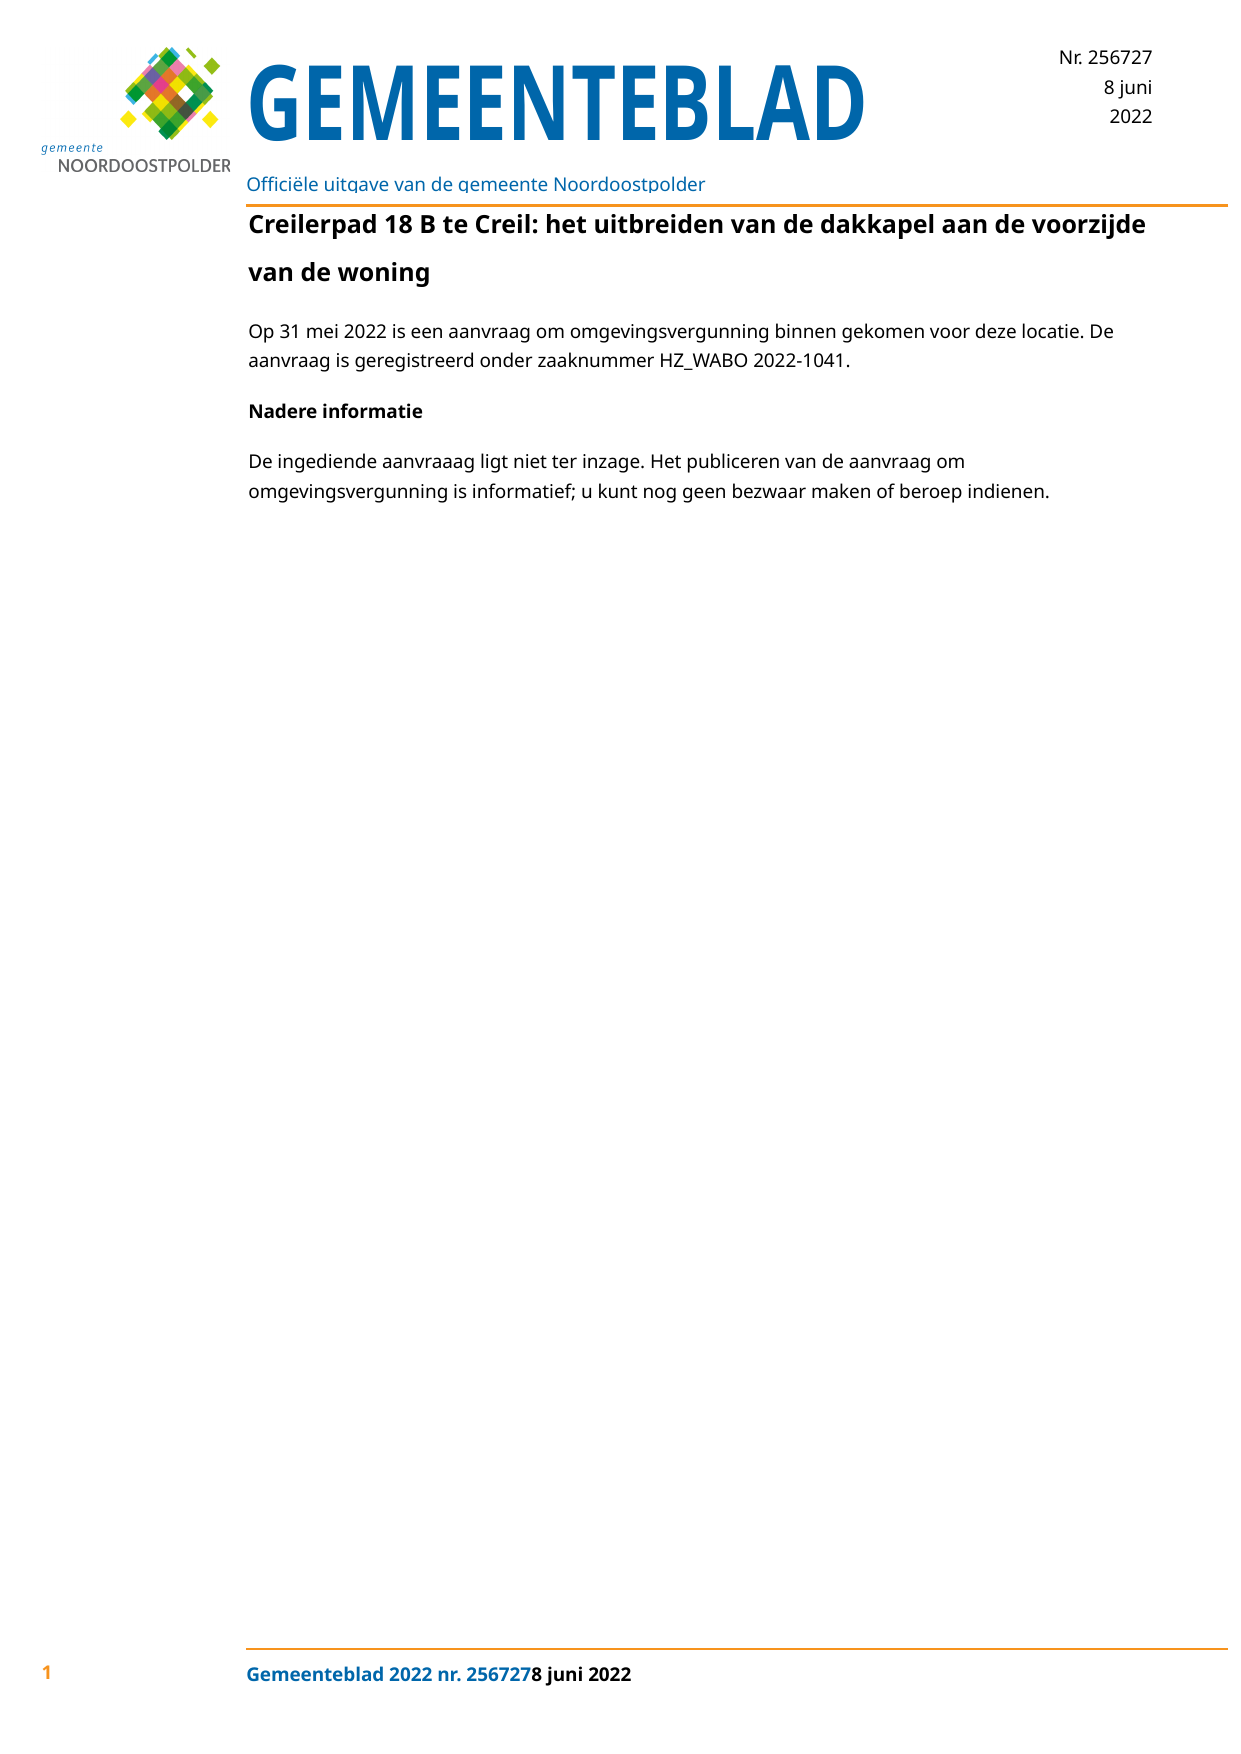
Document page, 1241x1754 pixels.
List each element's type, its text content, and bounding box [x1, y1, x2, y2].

picture [41, 47, 231, 172]
text De ingediende aanvraaag ligt niet ter inzage. Het publiceren van de aanvraag om omgevingsvergunning is informatief; u kunt nog geen bezwaar maken of beroep indienen. [248, 448, 1152, 504]
text Nadere informatie [248, 398, 1152, 424]
text Op 31 mei 2022 is een aanvraag om omgevingsvergunning binnen gekomen voor deze locatie. De aanvraag is geregistreerd onder zaaknummer HZ_WABO 2022-1041. [248, 318, 1152, 373]
text Creilerpad 18 B te Creil: het uitbreiden van de dakkapel aan de voorzijde van de woning [248, 207, 1152, 288]
